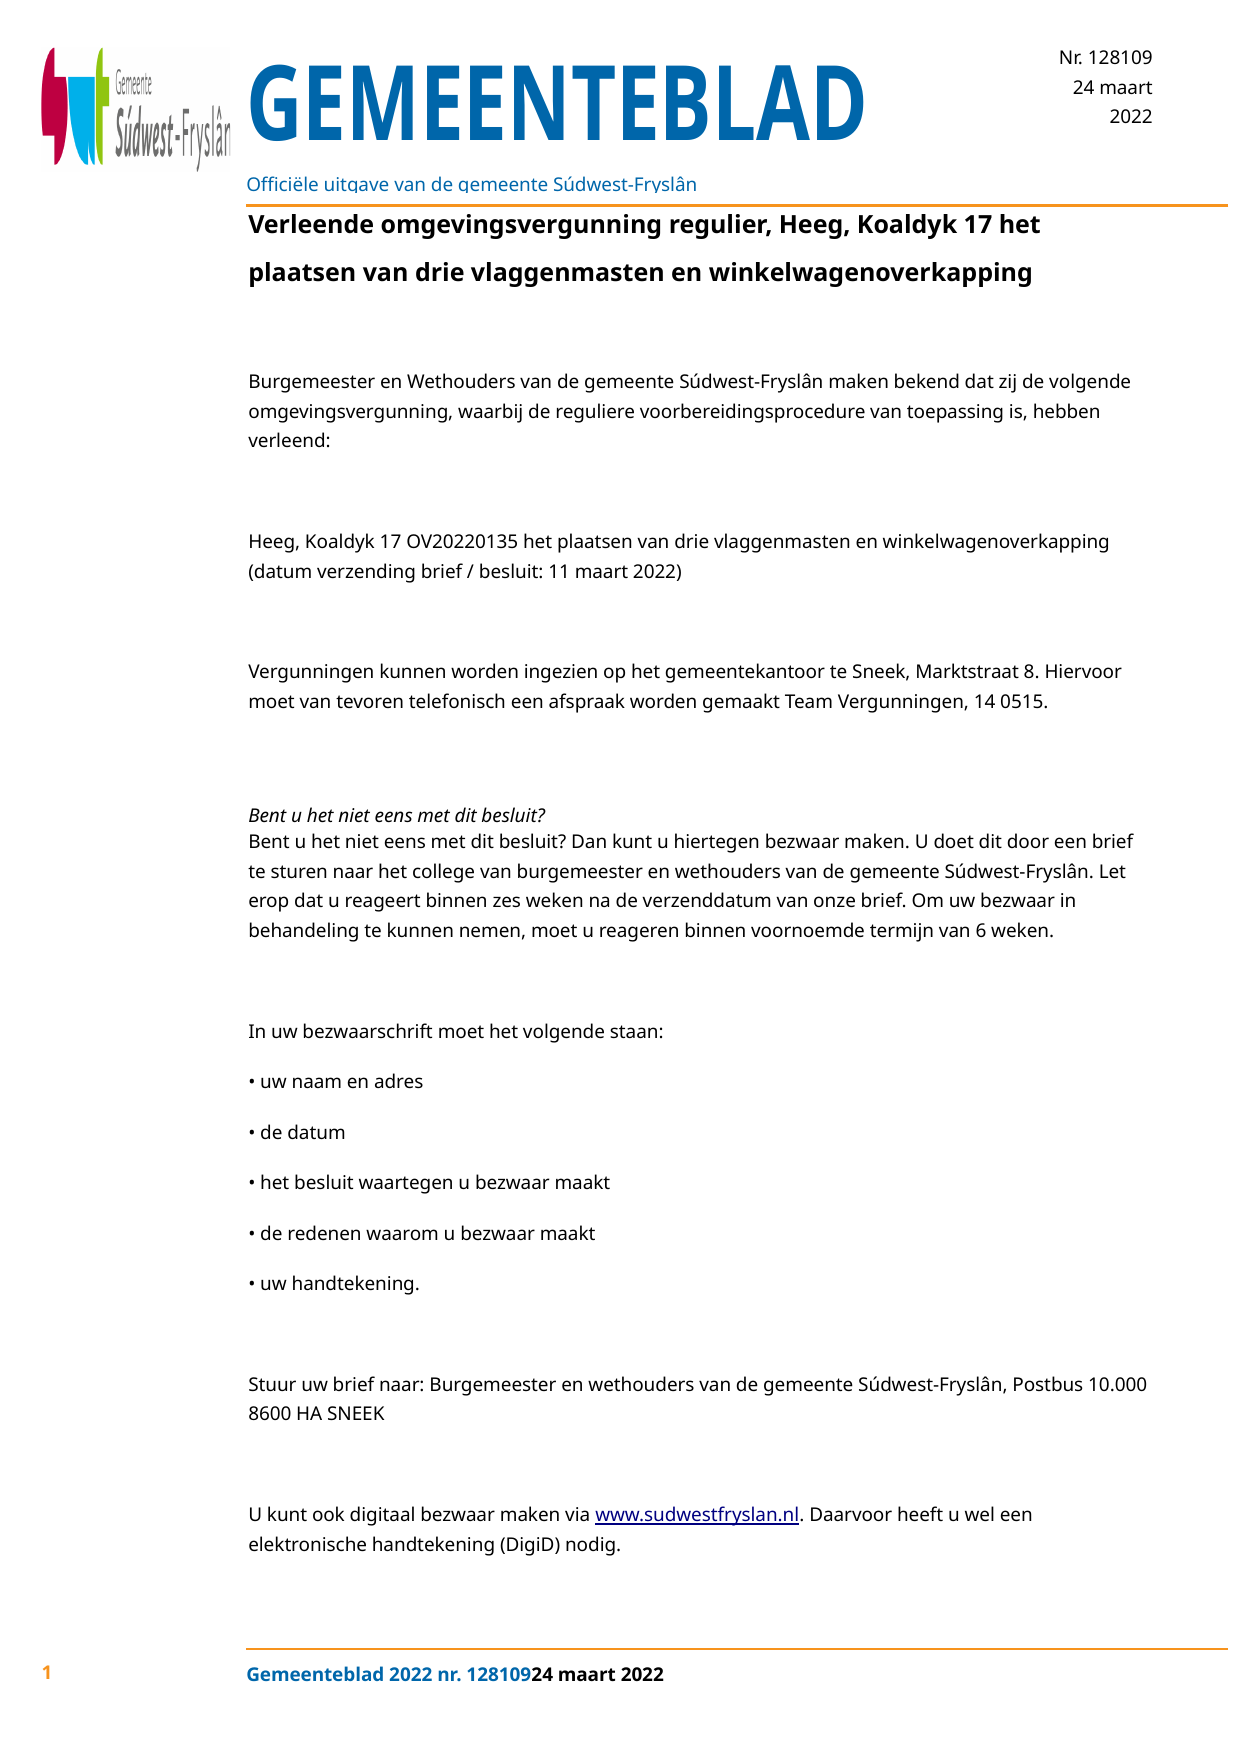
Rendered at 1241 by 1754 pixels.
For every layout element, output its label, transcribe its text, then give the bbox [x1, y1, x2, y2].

text Verleende omgevingsvergunning regulier, Heeg, Koaldyk 17 het plaatsen van drie vlaggenmasten en winkelwagenoverkapping [248, 207, 1152, 288]
text Bent u het niet eens met dit besluit? [248, 803, 1152, 828]
text Stuur uw brief naar: Burgemeester en wethouders van de gemeente Súdwest-Fryslân, Postbus 10.000 8600 HA SNEEK [248, 1371, 1152, 1426]
text Heeg, Koaldyk 17 OV20220135 het plaatsen van drie vlaggenmasten en winkelwagenoverkapping (datum verzending brief / besluit: 11 maart 2022) [248, 528, 1152, 584]
text • uw handtekening. [248, 1270, 1152, 1296]
text U kunt ook digitaal bezwaar maken via www.sudwestfryslan.nl. Daarvoor heeft u wel een elektronische handtekening (DigiD) nodig. [248, 1501, 1152, 1557]
text • de datum [248, 1119, 1152, 1144]
text In uw bezwaarschrift moet het volgende staan: [248, 1018, 1152, 1044]
text Burgemeester en Wethouders van de gemeente Súdwest-Fryslân maken bekend dat zij de volgende omgevingsvergunning, waarbij de reguliere voorbereidingsprocedure van toepassing is, hebben verleend: [248, 368, 1152, 453]
text Vergunningen kunnen worden ingezien op het gemeentekantoor te Sneek, Marktstraat 8. Hiervoor moet van tevoren telefonisch een afspraak worden gemaakt Team Vergunningen, 14 0515. [248, 659, 1152, 714]
picture [41, 47, 231, 172]
text • het besluit waartegen u bezwaar maakt [248, 1169, 1152, 1195]
text • uw naam en adres [248, 1068, 1152, 1094]
text Bent u het niet eens met dit besluit? Dan kunt u hiertegen bezwaar maken. U doet dit door een brief te sturen naar het college van burgemeester en wethouders van de gemeente Súdwest-Fryslân. Let erop dat u reageert binnen zes weken na de verzenddatum van onze brief. Om uw bezwaar in behandeling te kunnen nemen, moet u reageren binnen voornoemde termijn van 6 weken. [248, 828, 1152, 943]
text • de redenen waarom u bezwaar maakt [248, 1220, 1152, 1245]
